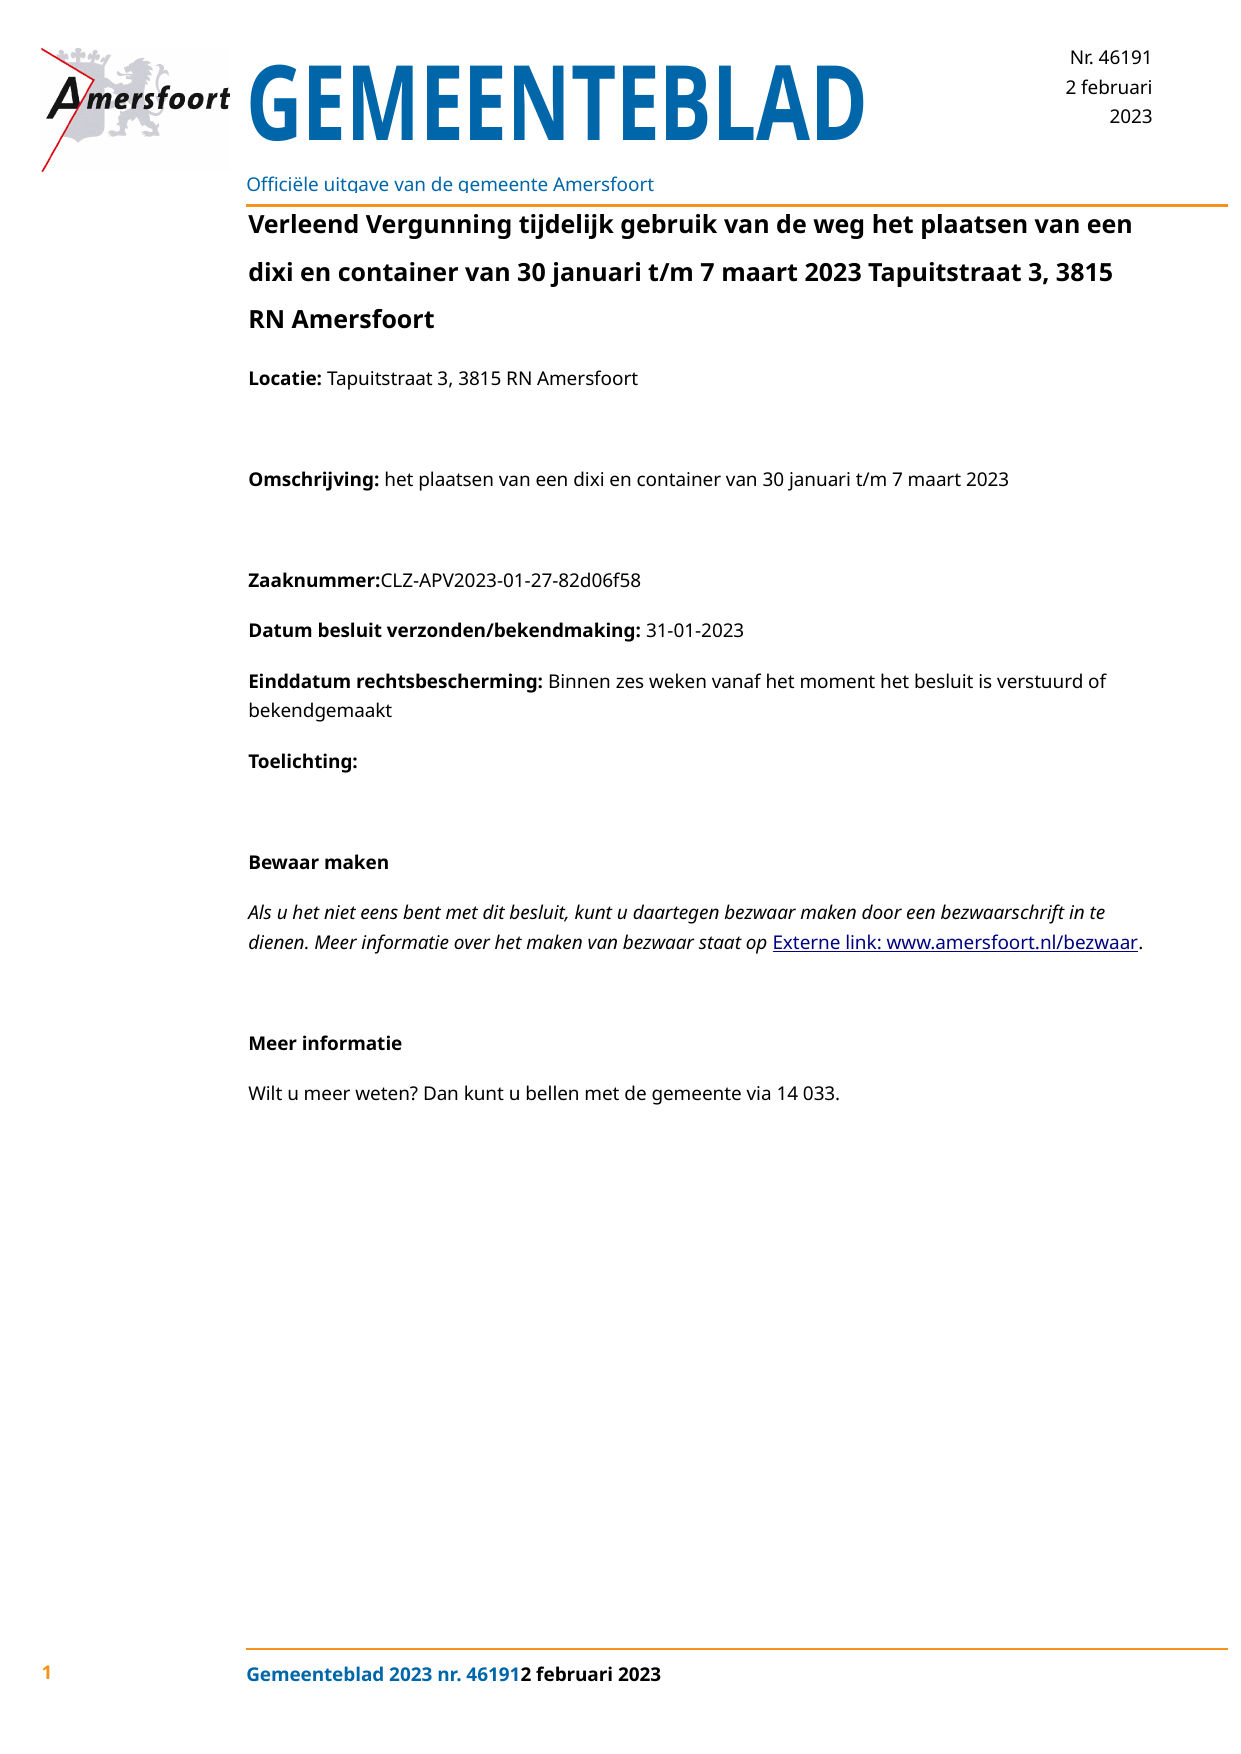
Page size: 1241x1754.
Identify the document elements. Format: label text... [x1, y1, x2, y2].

text Datum besluit verzonden/bekendmaking: 31-01-2023 [248, 618, 1152, 643]
text Einddatum rechtsbescherming: Binnen zes weken vanaf het moment het besluit is verstuurd of bekendgemaakt [248, 668, 1152, 723]
picture [41, 47, 231, 172]
text Zaaknummer:CLZ-APV2023-01-27-82d06f58 [248, 567, 1152, 593]
text Wilt u meer weten? Dan kunt u bellen met de gemeente via 14 033. [248, 1080, 1152, 1106]
text Verleend Vergunning tijdelijk gebruik van de weg het plaatsen van een dixi en container van 30 januari t/m 7 maart 2023 Tapuitstraat 3, 3815 RN Amersfoort [248, 207, 1152, 336]
text Meer informatie [248, 1030, 1152, 1055]
text Locatie: Tapuitstraat 3, 3815 RN Amersfoort [248, 366, 1152, 391]
text Bewaar maken [248, 849, 1152, 874]
text Omschrijving: het plaatsen van een dixi en container van 30 januari t/m 7 maart 2023 [248, 466, 1152, 492]
text Toelichting: [248, 748, 1152, 774]
text Als u het niet eens bent met dit besluit, kunt u daartegen bezwaar maken door een bezwaarschrift in te dienen. Meer informatie over het maken van bezwaar staat op Externe link: www.amersfoort.nl/bezwaar. [248, 899, 1152, 954]
